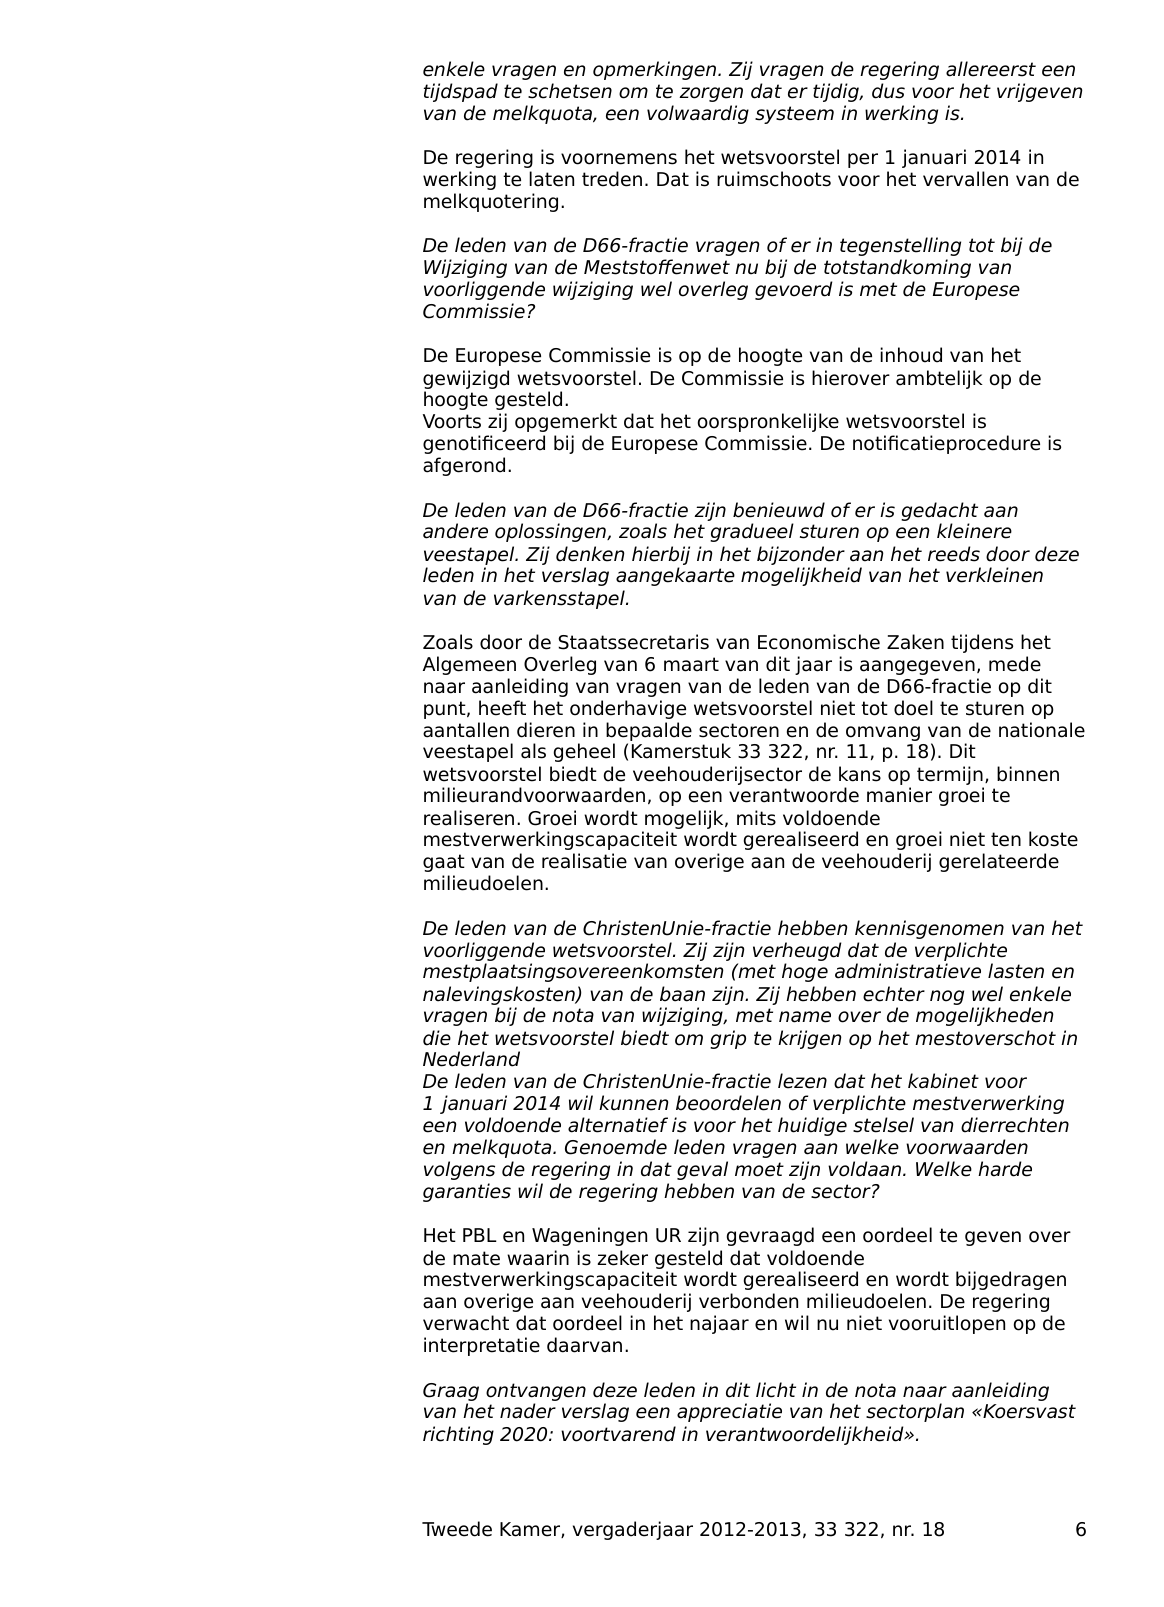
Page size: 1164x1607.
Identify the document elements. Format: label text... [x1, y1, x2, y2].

text De leden van de D66-fractie zijn benieuwd of er is gedacht aan andere oplossingen, zoals het gradueel sturen op een kleinere veestapel. Zij denken hierbij in het bijzonder aan het reeds door deze leden in het verslag aangekaarte mogelijkheid van het verkleinen van de varkensstapel. [422, 499, 1087, 609]
text enkele vragen en opmerkingen. Zij vragen de regering allereerst een tijdspad te schetsen om te zorgen dat er tijdig, dus voor het vrijgeven van de melkquota, een volwaardig systeem in werking is. [422, 59, 1087, 125]
text De Europese Commissie is op de hoogte van de inhoud van het gewijzigd wetsvoorstel. De Commissie is hierover ambtelijk op de hoogte gesteld. [422, 345, 1087, 411]
text Voorts zij opgemerkt dat het oorspronkelijke wetsvoorstel is genotificeerd bij de Europese Commissie. De notificatieprocedure is afgerond. [422, 411, 1087, 477]
text Zoals door de Staatssecretaris van Economische Zaken tijdens het Algemeen Overleg van 6 maart van dit jaar is aangegeven, mede naar aanleiding van vragen van de leden van de D66-fractie op dit punt, heeft het onderhavige wetsvoorstel niet tot doel te sturen op aantallen dieren in bepaalde sectoren en de omvang van de nationale veestapel als geheel (Kamerstuk 33 322, nr. 11, p. 18). Dit wetsvoorstel biedt de veehouderijsector de kans op termijn, binnen milieurandvoorwaarden, op een verantwoorde manier groei te realiseren. Groei wordt mogelijk, mits voldoende mestverwerkingscapaciteit wordt gerealiseerd en groei niet ten koste gaat van de realisatie van overige aan de veehouderij gerelateerde milieudoelen. [422, 632, 1087, 895]
text De leden van de ChristenUnie-fractie hebben kennisgenomen van het voorliggende wetsvoorstel. Zij zijn verheugd dat de verplichte mestplaatsingsovereenkomsten (met hoge administratieve lasten en nalevingskosten) van de baan zijn. Zij hebben echter nog wel enkele vragen bij de nota van wijziging, met name over de mogelijkheden die het wetsvoorstel biedt om grip te krijgen op het mestoverschot in Nederland [422, 917, 1087, 1071]
text De leden van de ChristenUnie-fractie lezen dat het kabinet voor 1 januari 2014 wil kunnen beoordelen of verplichte mestverwerking een voldoende alternatief is voor het huidige stelsel van dierrechten en melkquota. Genoemde leden vragen aan welke voorwaarden volgens de regering in dat geval moet zijn voldaan. Welke harde garanties wil de regering hebben van de sector? [422, 1071, 1087, 1203]
text Het PBL en Wageningen UR zijn gevraagd een oordeel te geven over de mate waarin is zeker gesteld dat voldoende mestverwerkingscapaciteit wordt gerealiseerd en wordt bijgedragen aan overige aan veehouderij verbonden milieudoelen. De regering verwacht dat oordeel in het najaar en wil nu niet vooruitlopen op de interpretatie daarvan. [422, 1225, 1087, 1357]
text De regering is voornemens het wetsvoorstel per 1 januari 2014 in werking te laten treden. Dat is ruimschoots voor het vervallen van de melkquotering. [422, 147, 1087, 213]
text De leden van de D66-fractie vragen of er in tegenstelling tot bij de Wijziging van de Meststoffenwet nu bij de totstandkoming van voorliggende wijziging wel overleg gevoerd is met de Europese Commissie? [422, 235, 1087, 323]
text Graag ontvangen deze leden in dit licht in de nota naar aanleiding van het nader verslag een appreciatie van het sectorplan «Koersvast richting 2020: voortvarend in verantwoordelijkheid». [422, 1379, 1087, 1445]
